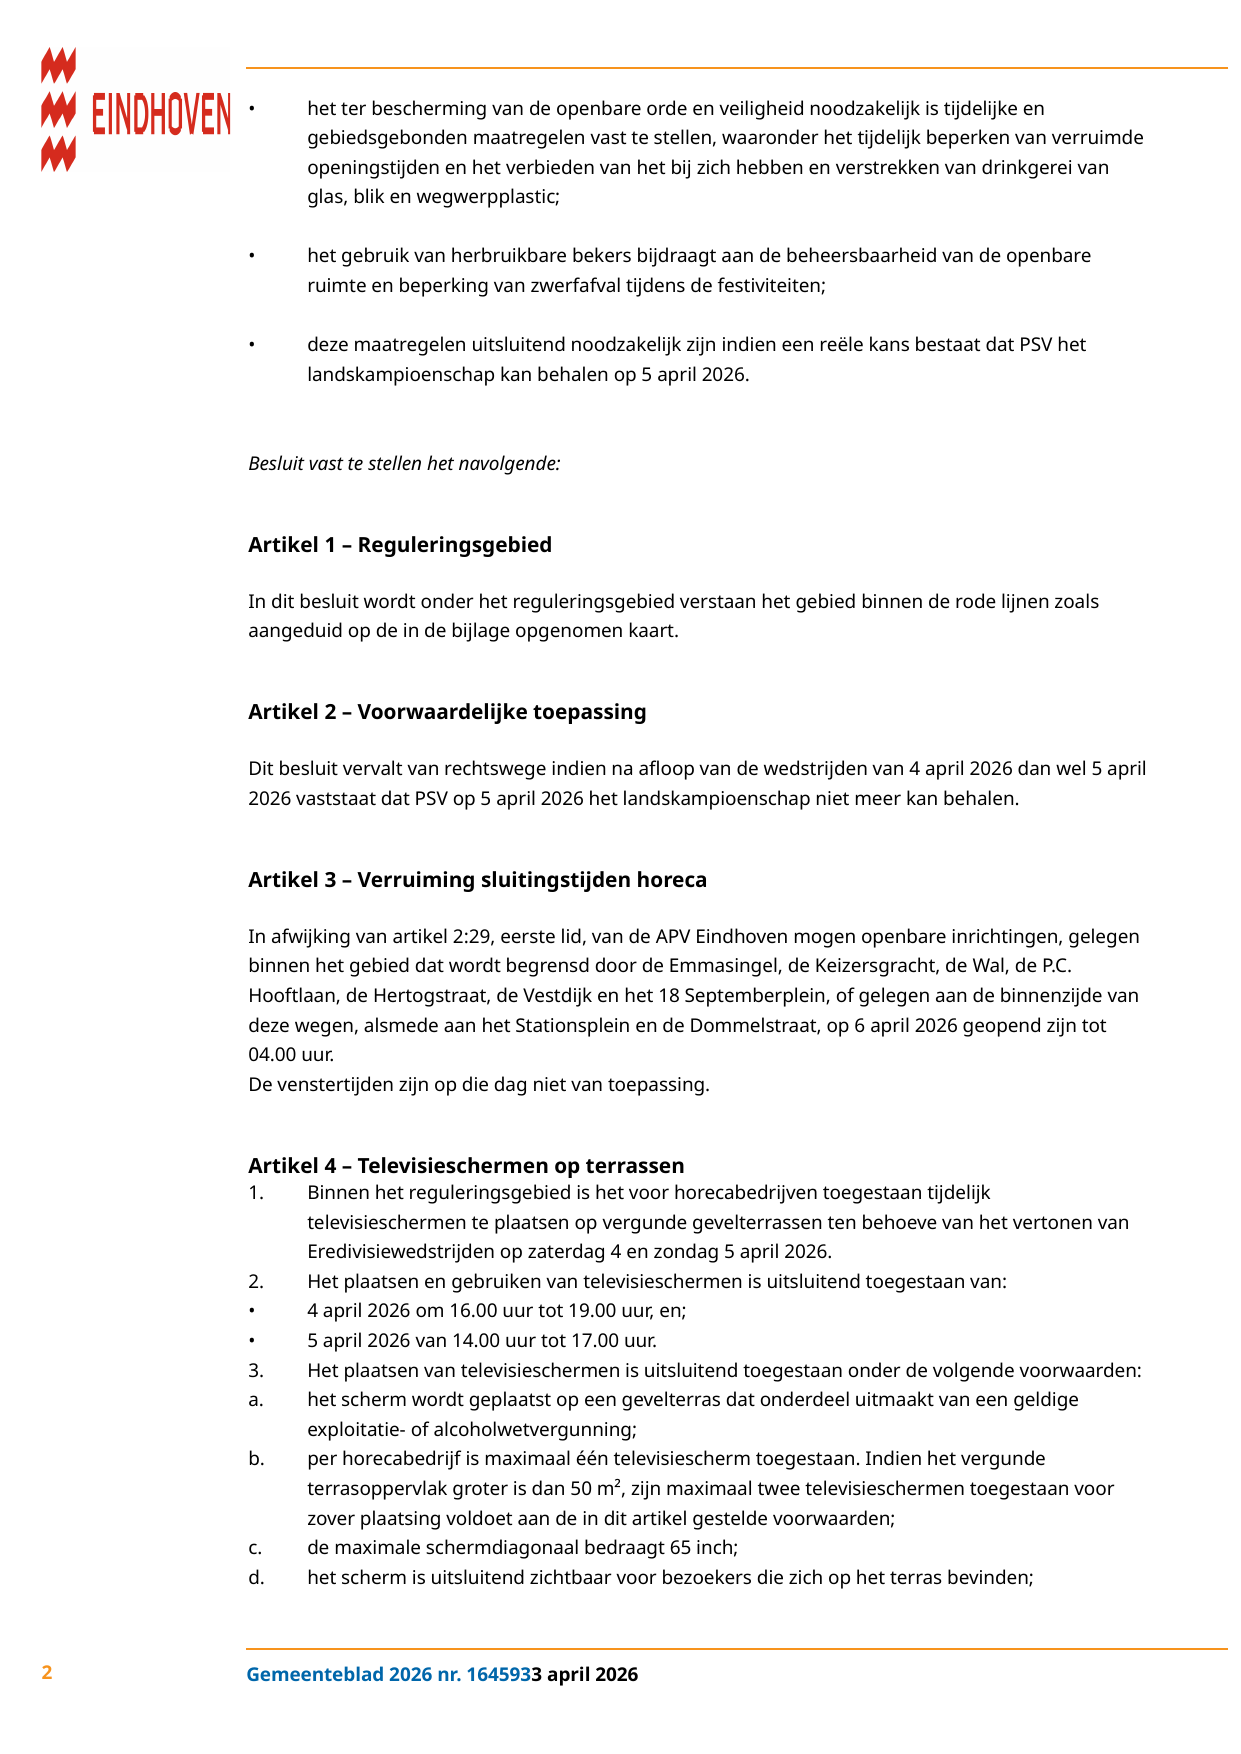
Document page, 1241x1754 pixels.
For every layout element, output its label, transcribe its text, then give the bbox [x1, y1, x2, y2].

list Het plaatsen en gebruiken van televisieschermen is uitsluitend toegestaan van: [248, 1268, 1152, 1294]
text De venstertijden zijn op die dag niet van toepassing. [248, 1071, 1152, 1097]
list deze maatregelen uitsluitend noodzakelijk zijn indien een reële kans bestaat dat PSV het landskampioenschap kan behalen op 5 april 2026. [248, 331, 1152, 387]
list het scherm is uitsluitend zichtbaar voor bezoekers die zich op het terras bevinden; [248, 1564, 1152, 1590]
list 4 april 2026 om 16.00 uur tot 19.00 uur, en; [248, 1298, 1152, 1323]
text Dit besluit vervalt van rechtswege indien na afloop van de wedstrijden van 4 april 2026 dan wel 5 april 2026 vaststaat dat PSV op 5 april 2026 het landskampioenschap niet meer kan behalen. [248, 755, 1152, 811]
list het gebruik van herbruikbare bekers bijdraagt aan de beheersbaarheid van de openbare ruimte en beperking van zwerfafval tijdens de festiviteiten; [248, 243, 1152, 298]
text Besluit vast te stellen het navolgende: [248, 450, 1152, 476]
list het ter bescherming van de openbare orde en veiligheid noodzakelijk is tijdelijke en gebiedsgebonden maatregelen vast te stellen, waaronder het tijdelijk beperken van verruimde openingstijden en het verbieden van het bij zich hebben en verstrekken van drinkgerei van glas, blik en wegwerpplastic; [248, 95, 1152, 209]
text Artikel 4 – Televisieschermen op terrassen [248, 1151, 1152, 1179]
picture [41, 47, 231, 172]
text Artikel 2 – Voorwaardelijke toepassing [248, 697, 1152, 726]
text Artikel 1 – Reguleringsgebied [248, 530, 1152, 558]
list Het plaatsen van televisieschermen is uitsluitend toegestaan onder de volgende voorwaarden: [248, 1357, 1152, 1383]
list de maximale schermdiagonaal bedraagt 65 inch; [248, 1534, 1152, 1560]
list het scherm wordt geplaatst op een gevelterras dat onderdeel uitmaakt van een geldige exploitatie- of alcoholwetvergunning; [248, 1386, 1152, 1442]
list Binnen het reguleringsgebied is het voor horecabedrijven toegestaan tijdelijk televisieschermen te plaatsen op vergunde gevelterrassen ten behoeve van het vertonen van Eredivisiewedstrijden op zaterdag 4 en zondag 5 april 2026. [248, 1179, 1152, 1264]
text Artikel 3 – Verruiming sluitingstijden horeca [248, 865, 1152, 893]
text In dit besluit wordt onder het reguleringsgebied verstaan het gebied binnen de rode lijnen zoals aangeduid op de in de bijlage opgenomen kaart. [248, 588, 1152, 643]
list 5 april 2026 van 14.00 uur tot 17.00 uur. [248, 1327, 1152, 1353]
list per horecabedrijf is maximaal één televisiescherm toegestaan. Indien het vergunde terrasoppervlak groter is dan 50 m², zijn maximaal twee televisieschermen toegestaan voor zover plaatsing voldoet aan de in dit artikel gestelde voorwaarden; [248, 1446, 1152, 1531]
text In afwijking van artikel 2:29, eerste lid, van de APV Eindhoven mogen openbare inrichtingen, gelegen binnen het gebied dat wordt begrensd door de Emmasingel, de Keizersgracht, de Wal, de P.C. Hooftlaan, de Hertogstraat, de Vestdijk en het 18 Septemberplein, of gelegen aan de binnenzijde van deze wegen, alsmede aan het Stationsplein en de Dommelstraat, op 6 april 2026 geopend zijn tot 04.00 uur. [248, 923, 1152, 1067]
